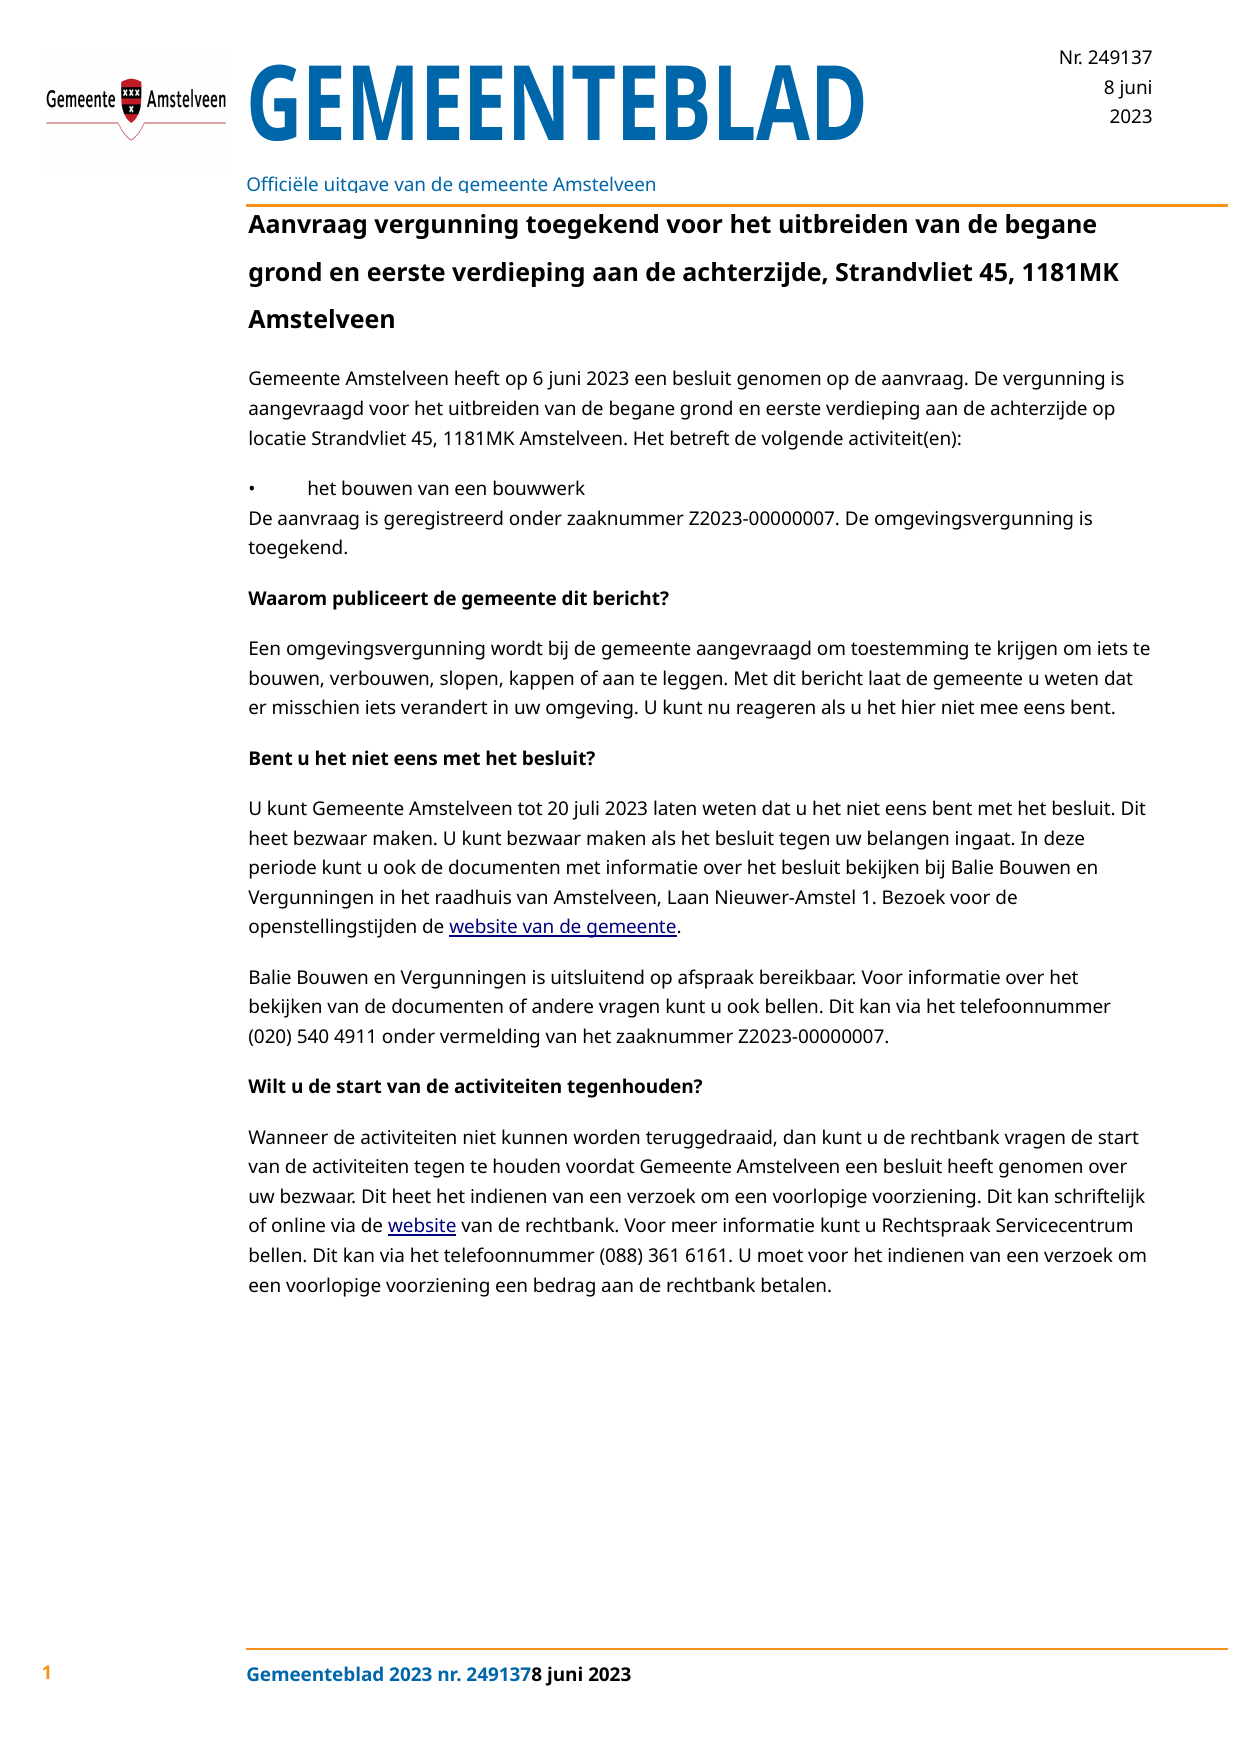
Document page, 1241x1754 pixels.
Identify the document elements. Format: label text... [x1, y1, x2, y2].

list het bouwen van een bouwwerk [248, 475, 1152, 501]
text Balie Bouwen en Vergunningen is uitsluitend op afspraak bereikbaar. Voor informatie over het bekijken van de documenten of andere vragen kunt u ook bellen. Dit kan via het telefoonnummer (020) 540 4911 onder vermelding van het zaaknummer Z2023-00000007. [248, 964, 1152, 1049]
text Gemeente Amstelveen heeft op 6 juni 2023 een besluit genomen op de aanvraag. De vergunning is aangevraagd voor het uitbreiden van de begane grond en eerste verdieping aan de achterzijde op locatie Strandvliet 45, 1181MK Amstelveen. Het betreft de volgende activiteit(en): [248, 366, 1152, 450]
text Een omgevingsvergunning wordt bij de gemeente aangevraagd om toestemming te krijgen om iets te bouwen, verbouwen, slopen, kappen of aan te leggen. Met dit bericht laat de gemeente u weten dat er misschien iets verandert in uw omgeving. U kunt nu reageren als u het hier niet mee eens bent. [248, 635, 1152, 720]
picture [41, 47, 231, 172]
text Bent u het niet eens met het besluit? [248, 745, 1152, 770]
text Aanvraag vergunning toegekend voor het uitbreiden van de begane grond en eerste verdieping aan de achterzijde, Strandvliet 45, 1181MK Amstelveen [248, 207, 1152, 336]
text Wanneer de activiteiten niet kunnen worden teruggedraaid, dan kunt u de rechtbank vragen de start van de activiteiten tegen te houden voordat Gemeente Amstelveen een besluit heeft genomen over uw bezwaar. Dit heet het indienen van een verzoek om een voorlopige voorziening. Dit kan schriftelijk of online via de website van de rechtbank. Voor meer informatie kunt u Rechtspraak Servicecentrum bellen. Dit kan via het telefoonnummer (088) 361 6161. U moet voor het indienen van een verzoek om een voorlopige voorziening een bedrag aan de rechtbank betalen. [248, 1124, 1152, 1297]
text De aanvraag is geregistreerd onder zaaknummer Z2023-00000007. De omgevingsvergunning is toegekend. [248, 505, 1152, 560]
text Wilt u de start van de activiteiten tegenhouden? [248, 1073, 1152, 1099]
text U kunt Gemeente Amstelveen tot 20 juli 2023 laten weten dat u het niet eens bent met het besluit. Dit heet bezwaar maken. U kunt bezwaar maken als het besluit tegen uw belangen ingaat. In deze periode kunt u ook de documenten met informatie over het besluit bekijken bij Balie Bouwen en Vergunningen in het raadhuis van Amstelveen, Laan Nieuwer-Amstel 1. Bezoek voor de openstellingstijden de website van de gemeente. [248, 795, 1152, 939]
text Waarom publiceert de gemeente dit bericht? [248, 585, 1152, 610]
